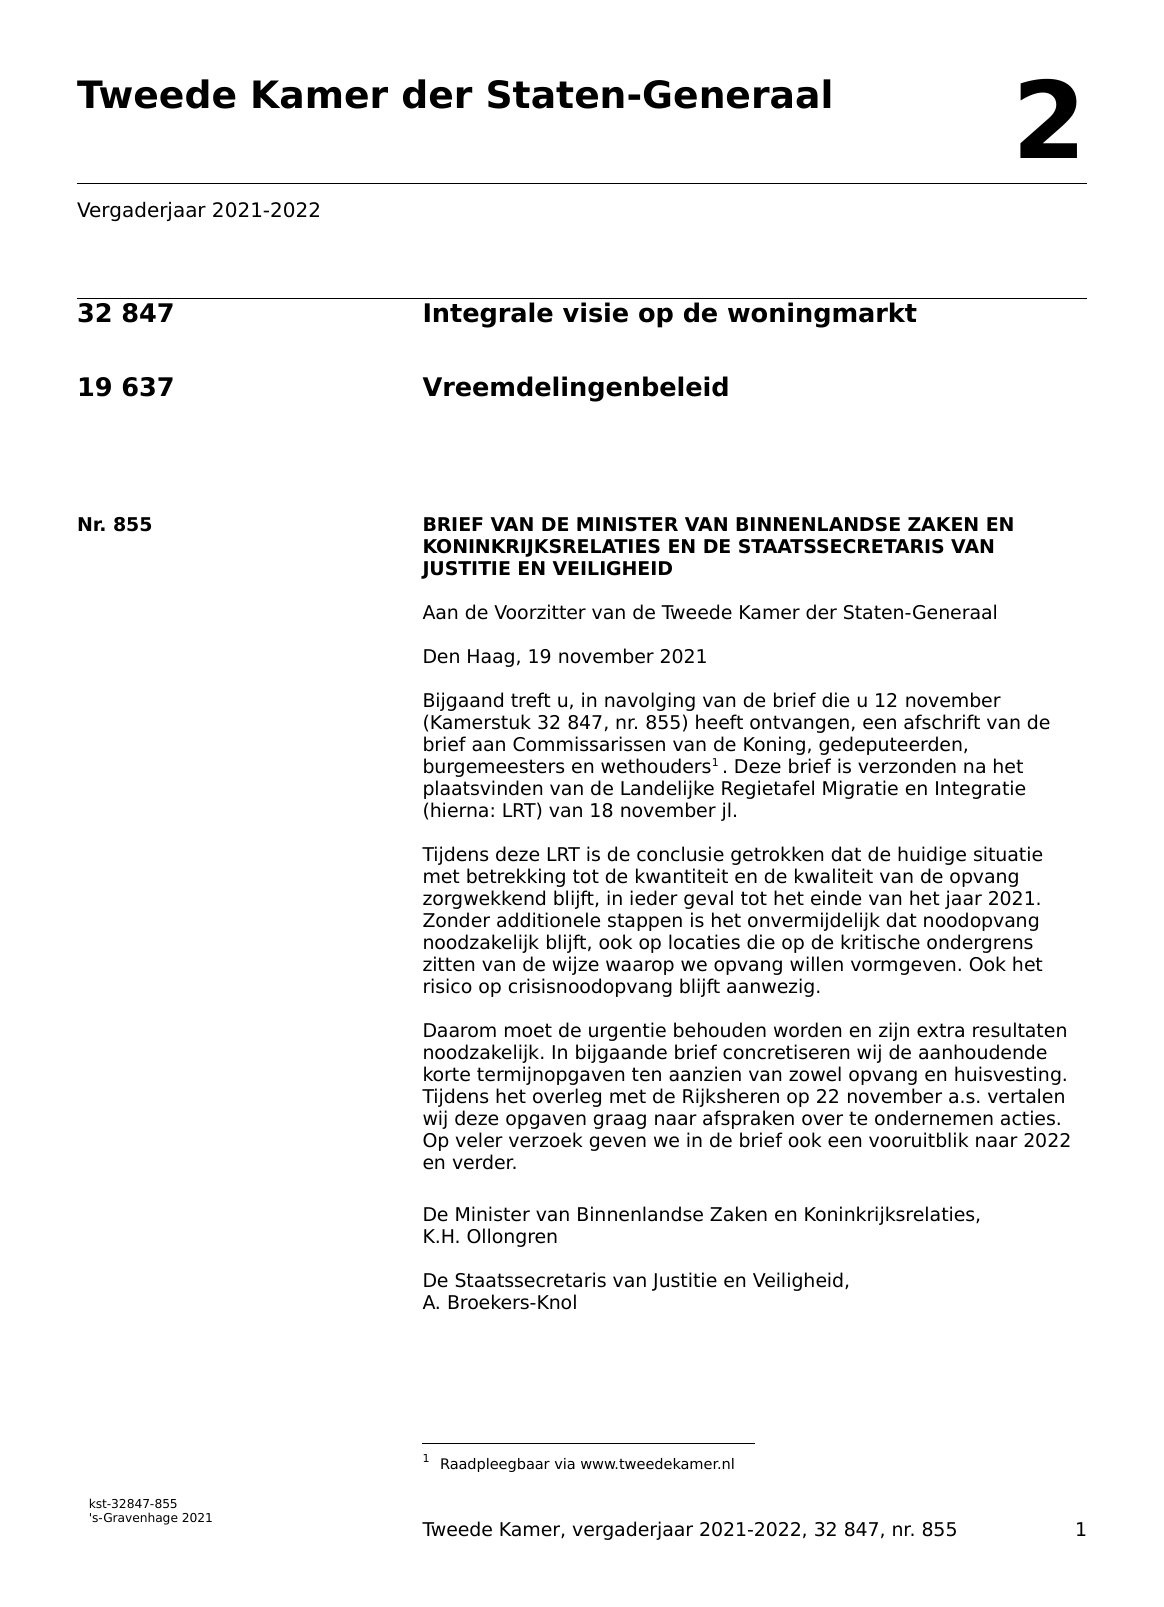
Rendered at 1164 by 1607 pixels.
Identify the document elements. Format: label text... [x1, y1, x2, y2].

table_cell Vergaderjaar 2021-2022 [77, 184, 1087, 298]
text De Staatssecretaris van Justitie en Veiligheid, A. Broekers-Knol [422, 1270, 1087, 1314]
subtitle Nr. 855 BRIEF VAN DE MINISTER VAN BINNENLANDSE ZAKEN EN KONINKRIJKSRELATIES EN DE STAATSSECRETARIS VAN JUSTITIE EN VEILIGHEID [77, 514, 1087, 580]
text Den Haag, 19 november 2021 [422, 646, 1087, 668]
table_header 2 [886, 59, 1087, 183]
subtitle 32 847 Integrale visie op de woningmarkt [77, 299, 1087, 329]
text Daarom moet de urgentie behouden worden en zijn extra resultaten noodzakelijk. In bijgaande brief concretiseren wij de aanhoudende korte termijnopgaven ten aanzien van zowel opvang en huisvesting. Tijdens het overleg met de Rijksheren op 22 november a.s. vertalen wij deze opgaven graag naar afspraken over te ondernemen acties. Op veler verzoek geven we in de brief ook een vooruitblik naar 2022 en verder. [422, 1020, 1087, 1174]
text Raadpleegbaar via www.tweedekamer.nl [422, 1452, 1087, 1474]
table_header Tweede Kamer der Staten-Generaal [77, 59, 886, 183]
subtitle 19 637 Vreemdelingenbeleid [77, 373, 1087, 403]
text De Minister van Binnenlandse Zaken en Koninkrijksrelaties, K.H. Ollongren [422, 1204, 1087, 1248]
text Tijdens deze LRT is de conclusie getrokken dat de huidige situatie met betrekking tot de kwantiteit en de kwaliteit van de opvang zorgwekkend blijft, in ieder geval tot het einde van het jaar 2021. Zonder additionele stappen is het onvermijdelijk dat noodopvang noodzakelijk blijft, ook op locaties die op de kritische ondergrens zitten van de wijze waarop we opvang willen vormgeven. Ook het risico op crisisnoodopvang blijft aanwezig. [422, 844, 1087, 998]
text Bijgaand treft u, in navolging van de brief die u 12 november (Kamerstuk 32 847, nr. 855) heeft ontvangen, een afschrift van de brief aan Commissarissen van de Koning, gedeputeerden, burgemeesters en wethouders. Deze brief is verzonden na het plaatsvinden van de Landelijke Regietafel Migratie en Integratie (hierna: LRT) van 18 november jl. [422, 690, 1087, 822]
text kst-32847-855 [88, 1497, 323, 1511]
text 's-Gravenhage 2021 [88, 1511, 323, 1525]
text Aan de Voorzitter van de Tweede Kamer der Staten-Generaal [422, 602, 1087, 624]
